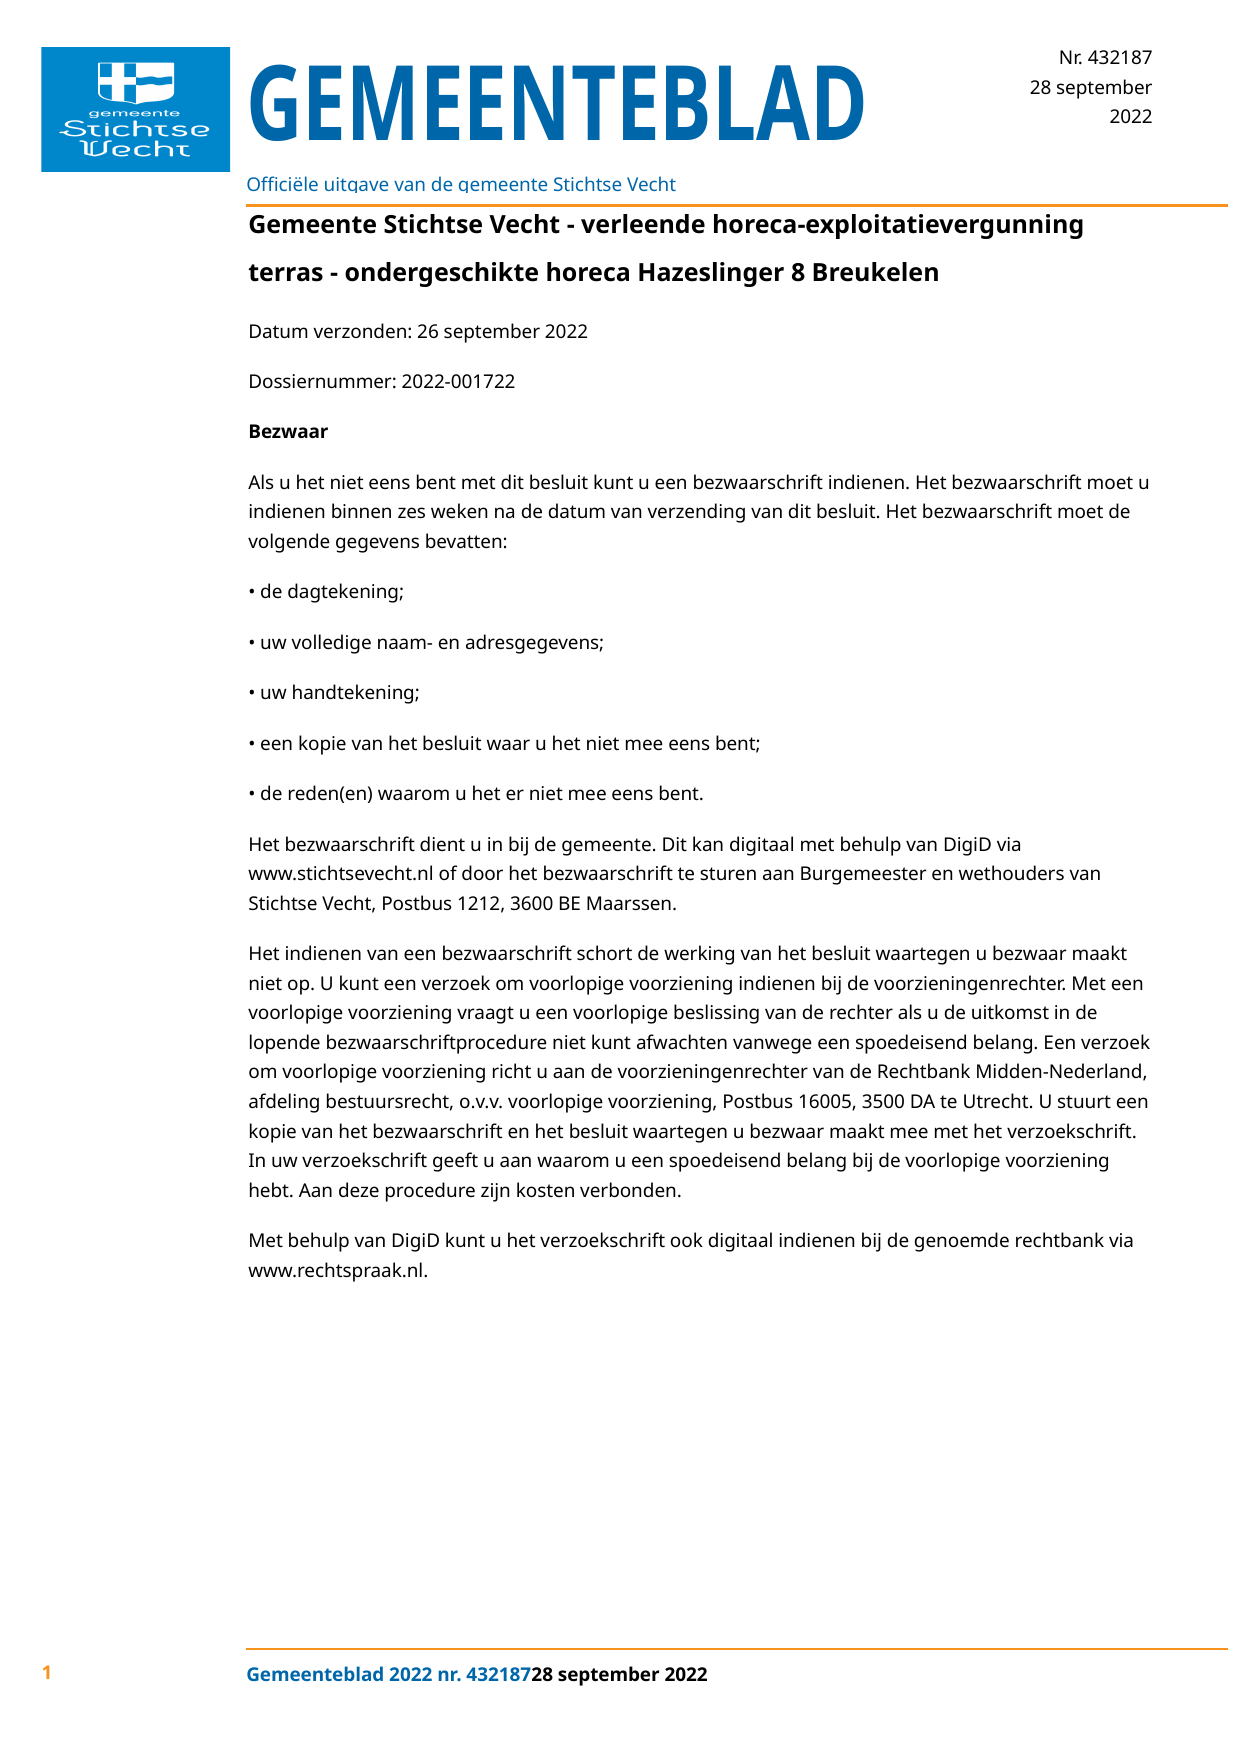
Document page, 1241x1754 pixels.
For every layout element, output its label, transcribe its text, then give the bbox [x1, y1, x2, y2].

text Gemeente Stichtse Vecht - verleende horeca-exploitatievergunning terras - ondergeschikte horeca Hazeslinger 8 Breukelen [248, 207, 1152, 288]
text Als u het niet eens bent met dit besluit kunt u een bezwaarschrift indienen. Het bezwaarschrift moet u indienen binnen zes weken na de datum van verzending van dit besluit. Het bezwaarschrift moet de volgende gegevens bevatten: [248, 469, 1152, 554]
text Bezwaar [248, 419, 1152, 444]
text Het indienen van een bezwaarschrift schort de werking van het besluit waartegen u bezwaar maakt niet op. U kunt een verzoek om voorlopige voorziening indienen bij de voorzieningenrechter. Met een voorlopige voorziening vraagt u een voorlopige beslissing van de rechter als u de uitkomst in de lopende bezwaarschriftprocedure niet kunt afwachten vanwege een spoedeisend belang. Een verzoek om voorlopige voorziening richt u aan de voorzieningenrechter van de Rechtbank Midden-Nederland, afdeling bestuursrecht, o.v.v. voorlopige voorziening, Postbus 16005, 3500 DA te Utrecht. U stuurt een kopie van het bezwaarschrift en het besluit waartegen u bezwaar maakt mee met het verzoekschrift. In uw verzoekschrift geeft u aan waarom u een spoedeisend belang bij de voorlopige voorziening hebt. Aan deze procedure zijn kosten verbonden. [248, 940, 1152, 1203]
text Datum verzonden: 26 september 2022 [248, 318, 1152, 344]
text Dossiernummer: 2022-001722 [248, 368, 1152, 394]
picture [137, 63, 174, 103]
text • de dagtekening; [248, 579, 1152, 604]
text Het bezwaarschrift dient u in bij de gemeente. Dit kan digitaal met behulp van DigiD via www.stichtsevecht.nl of door het bezwaarschrift te sturen aan Burgemeester en wethouders van Stichtse Vecht, Postbus 1212, 3600 BE Maarssen. [248, 831, 1152, 916]
text • uw volledige naam- en adresgegevens; [248, 629, 1152, 655]
text • de reden(en) waarom u het er niet mee eens bent. [248, 780, 1152, 806]
text • een kopie van het besluit waar u het niet mee eens bent; [248, 730, 1152, 756]
text • uw handtekening; [248, 679, 1152, 705]
text Met behulp van DigiD kunt u het verzoekschrift ook digitaal indienen bij de genoemde rechtbank via www.rechtspraak.nl. [248, 1227, 1152, 1283]
picture [99, 63, 135, 101]
